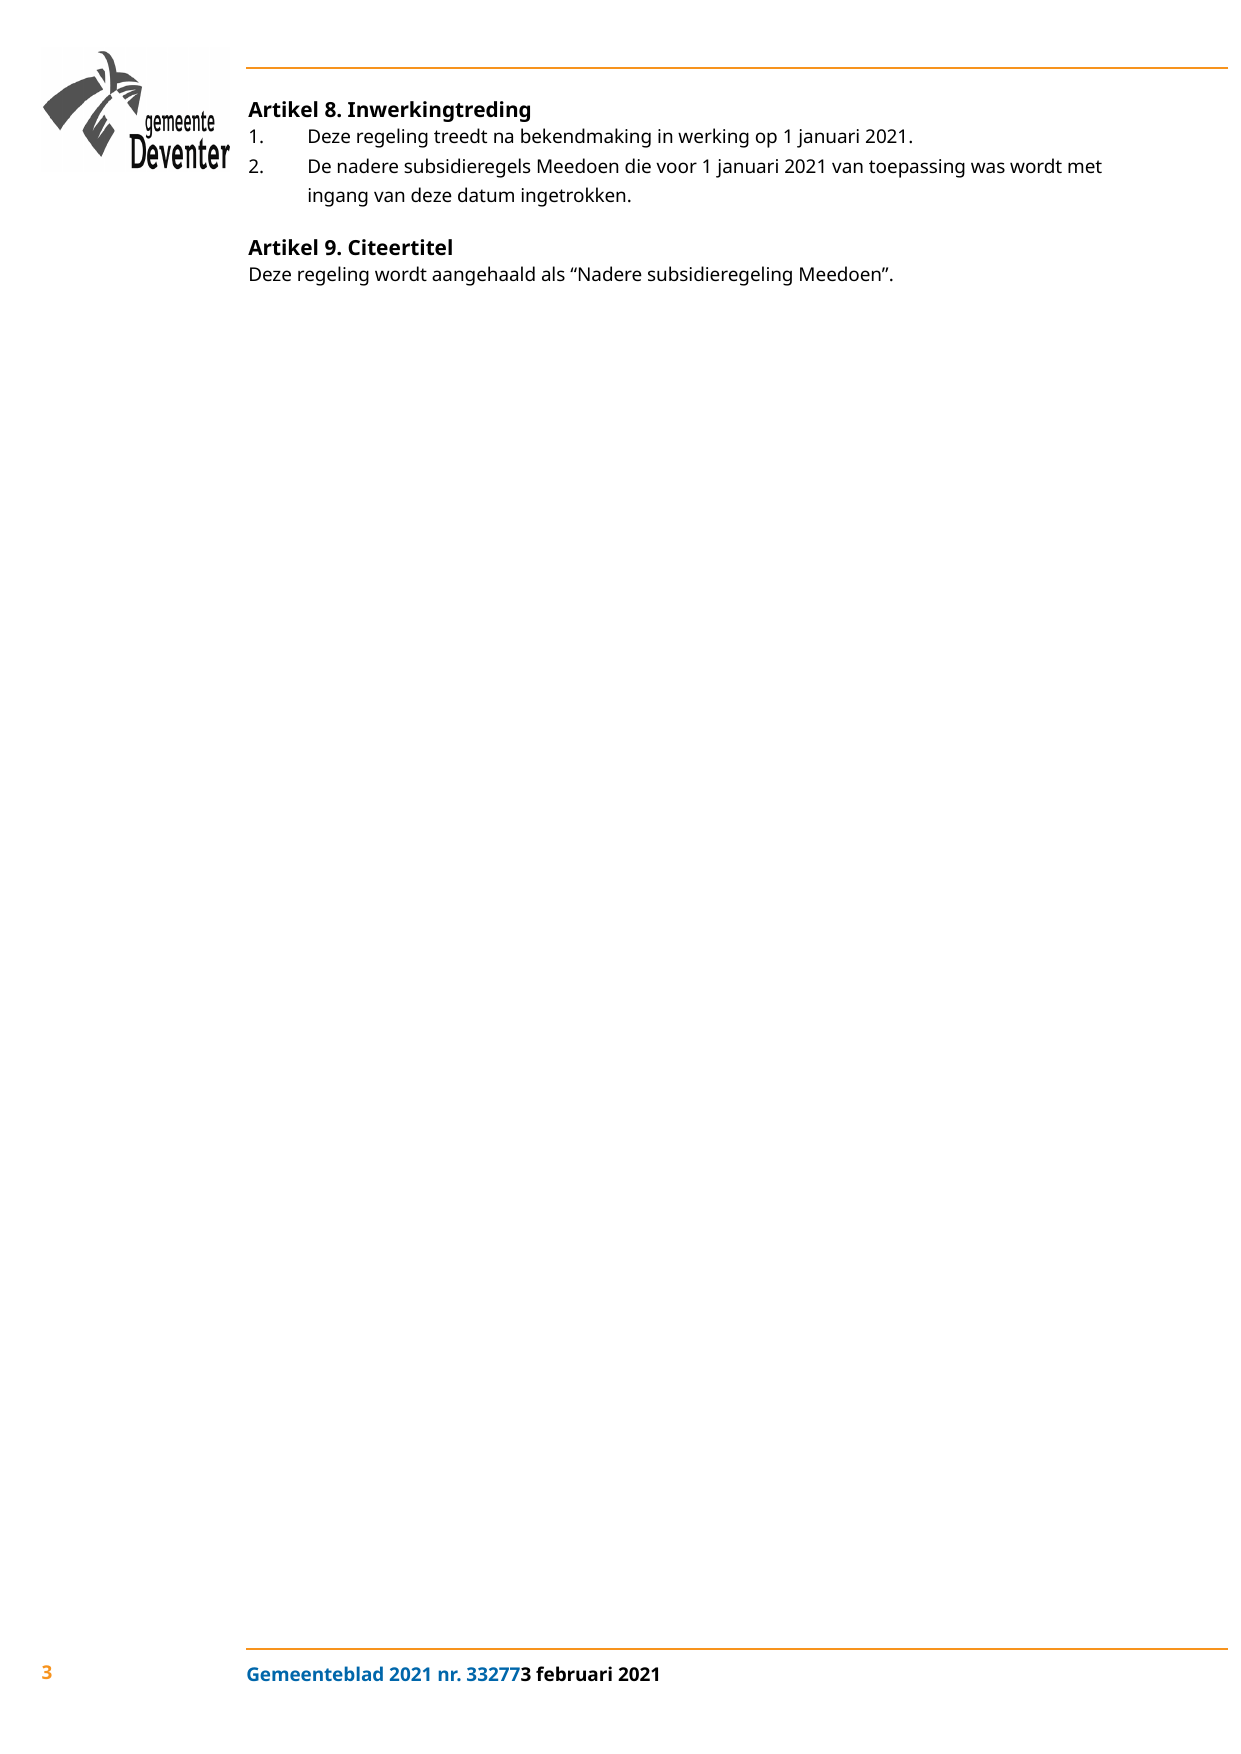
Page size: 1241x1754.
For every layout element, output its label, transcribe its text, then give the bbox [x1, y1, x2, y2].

text Artikel 9. Citeertitel [248, 233, 1152, 261]
list Deze regeling treedt na bekendmaking in werking op 1 januari 2021. [248, 123, 1152, 149]
picture [41, 47, 231, 172]
list De nadere subsidieregels Meedoen die voor 1 januari 2021 van toepassing was wordt met ingang van deze datum ingetrokken. [248, 153, 1152, 208]
text Artikel 8. Inwerkingtreding [248, 95, 1152, 123]
text Deze regeling wordt aangehaald als “Nadere subsidieregeling Meedoen”. [248, 261, 1152, 287]
